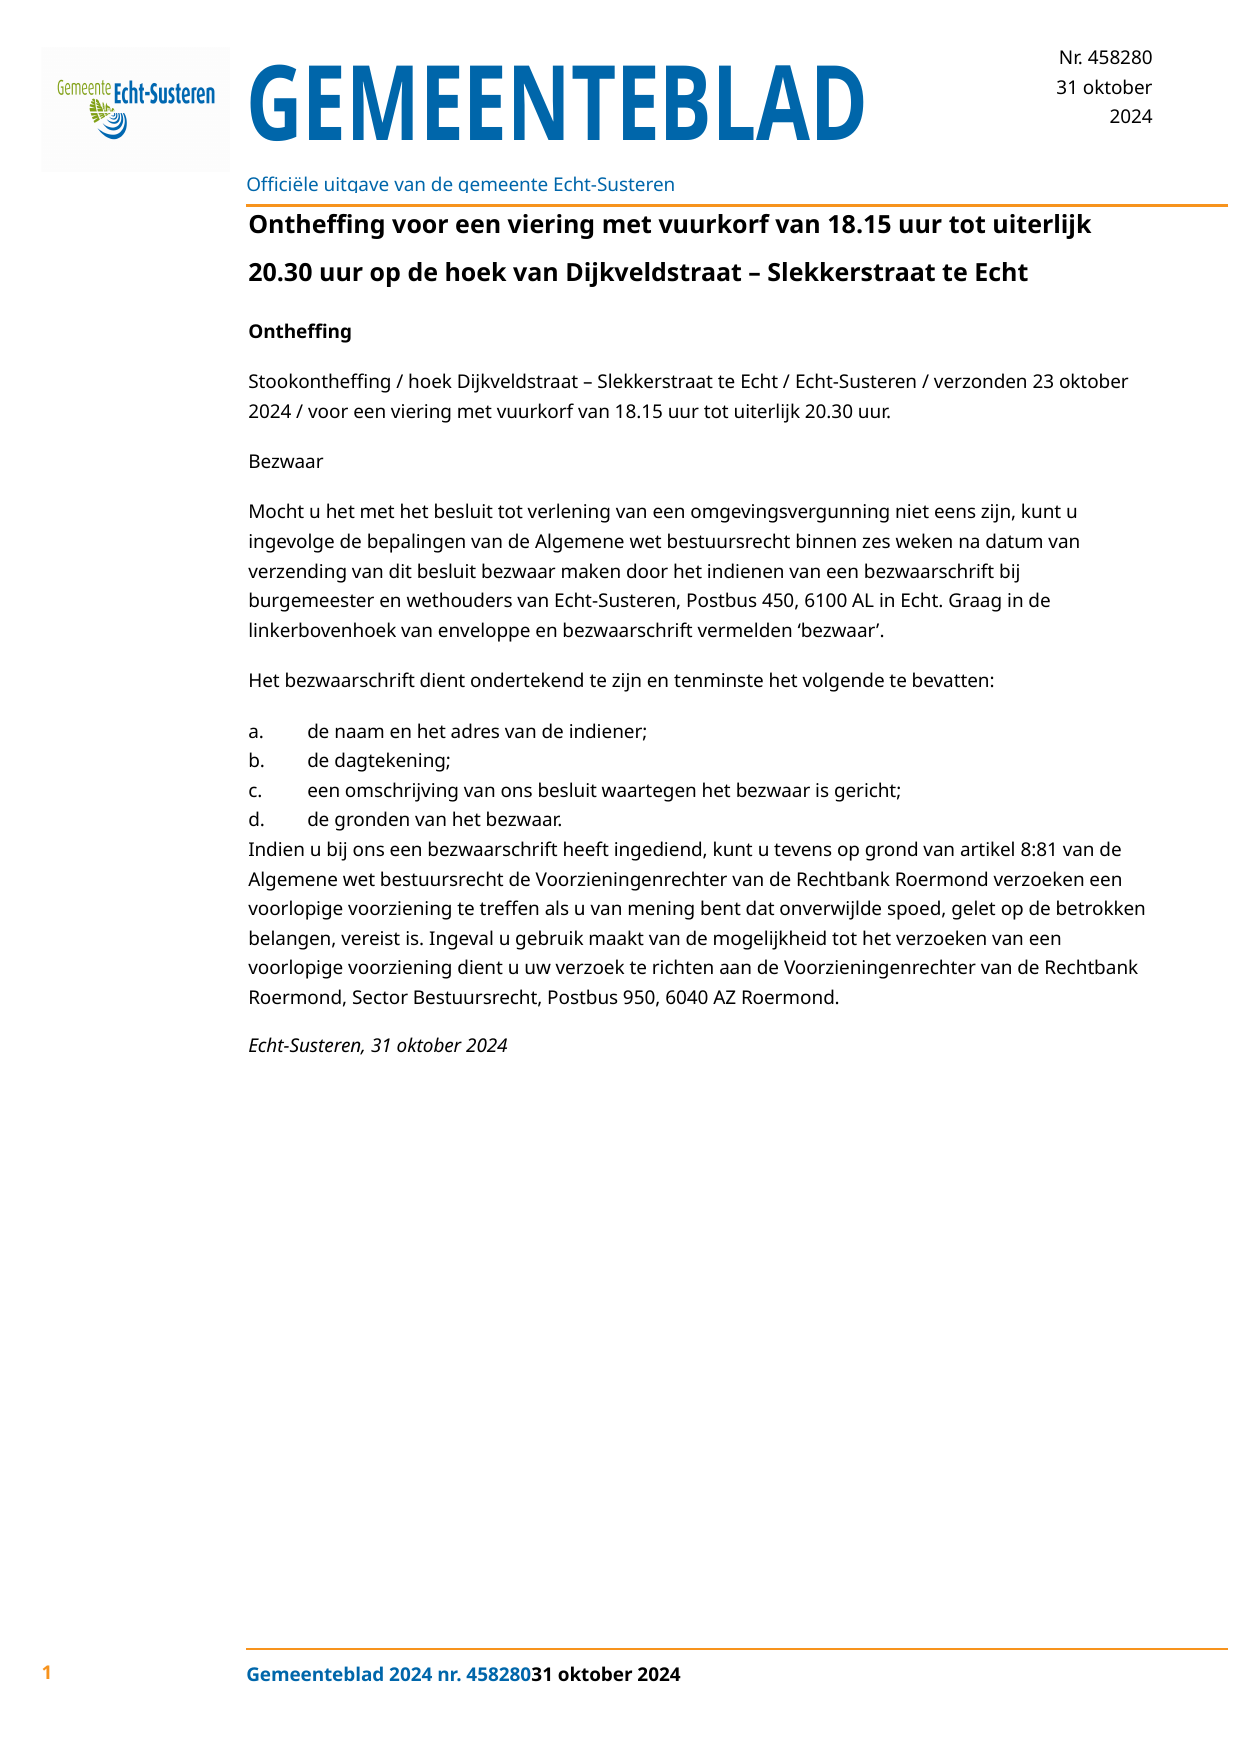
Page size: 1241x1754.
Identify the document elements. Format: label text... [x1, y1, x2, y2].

text Echt-Susteren, 31 oktober 2024 [248, 1032, 1152, 1058]
text Indien u bij ons een bezwaarschrift heeft ingediend, kunt u tevens op grond van artikel 8:81 van de Algemene wet bestuursrecht de Voorzieningenrechter van de Rechtbank Roermond verzoeken een voorlopige voorziening te treffen als u van mening bent dat onverwijlde spoed, gelet op de betrokken belangen, vereist is. Ingeval u gebruik maakt van de mogelijkheid tot het verzoeken van een voorlopige voorziening dient u uw verzoek te richten aan de Voorzieningenrechter van de Rechtbank Roermond, Sector Bestuursrecht, Postbus 950, 6040 AZ Roermond. [248, 836, 1152, 1010]
picture [41, 47, 231, 172]
text Mocht u het met het besluit tot verlening van een omgevingsvergunning niet eens zijn, kunt u ingevolge de bepalingen van de Algemene wet bestuursrecht binnen zes weken na datum van verzending van dit besluit bezwaar maken door het indienen van een bezwaarschrift bij burgemeester en wethouders van Echt-Susteren, Postbus 450, 6100 AL in Echt. Graag in de linkerbovenhoek van enveloppe en bezwaarschrift vermelden ‘bezwaar’. [248, 499, 1152, 643]
text Bezwaar [248, 448, 1152, 474]
text Stookontheffing / hoek Dijkveldstraat – Slekkerstraat te Echt / Echt-Susteren / verzonden 23 oktober 2024 / voor een viering met vuurkorf van 18.15 uur tot uiterlijk 20.30 uur. [248, 368, 1152, 424]
list de gronden van het bezwaar. [248, 807, 1152, 832]
text Het bezwaarschrift dient ondertekend te zijn en tenminste het volgende te bevatten: [248, 667, 1152, 693]
list de dagtekening; [248, 747, 1152, 773]
text Ontheffing voor een viering met vuurkorf van 18.15 uur tot uiterlijk 20.30 uur op de hoek van Dijkveldstraat – Slekkerstraat te Echt [248, 207, 1152, 288]
list een omschrijving van ons besluit waartegen het bezwaar is gericht; [248, 777, 1152, 803]
list de naam en het adres van de indiener; [248, 718, 1152, 744]
text Ontheffing [248, 318, 1152, 344]
